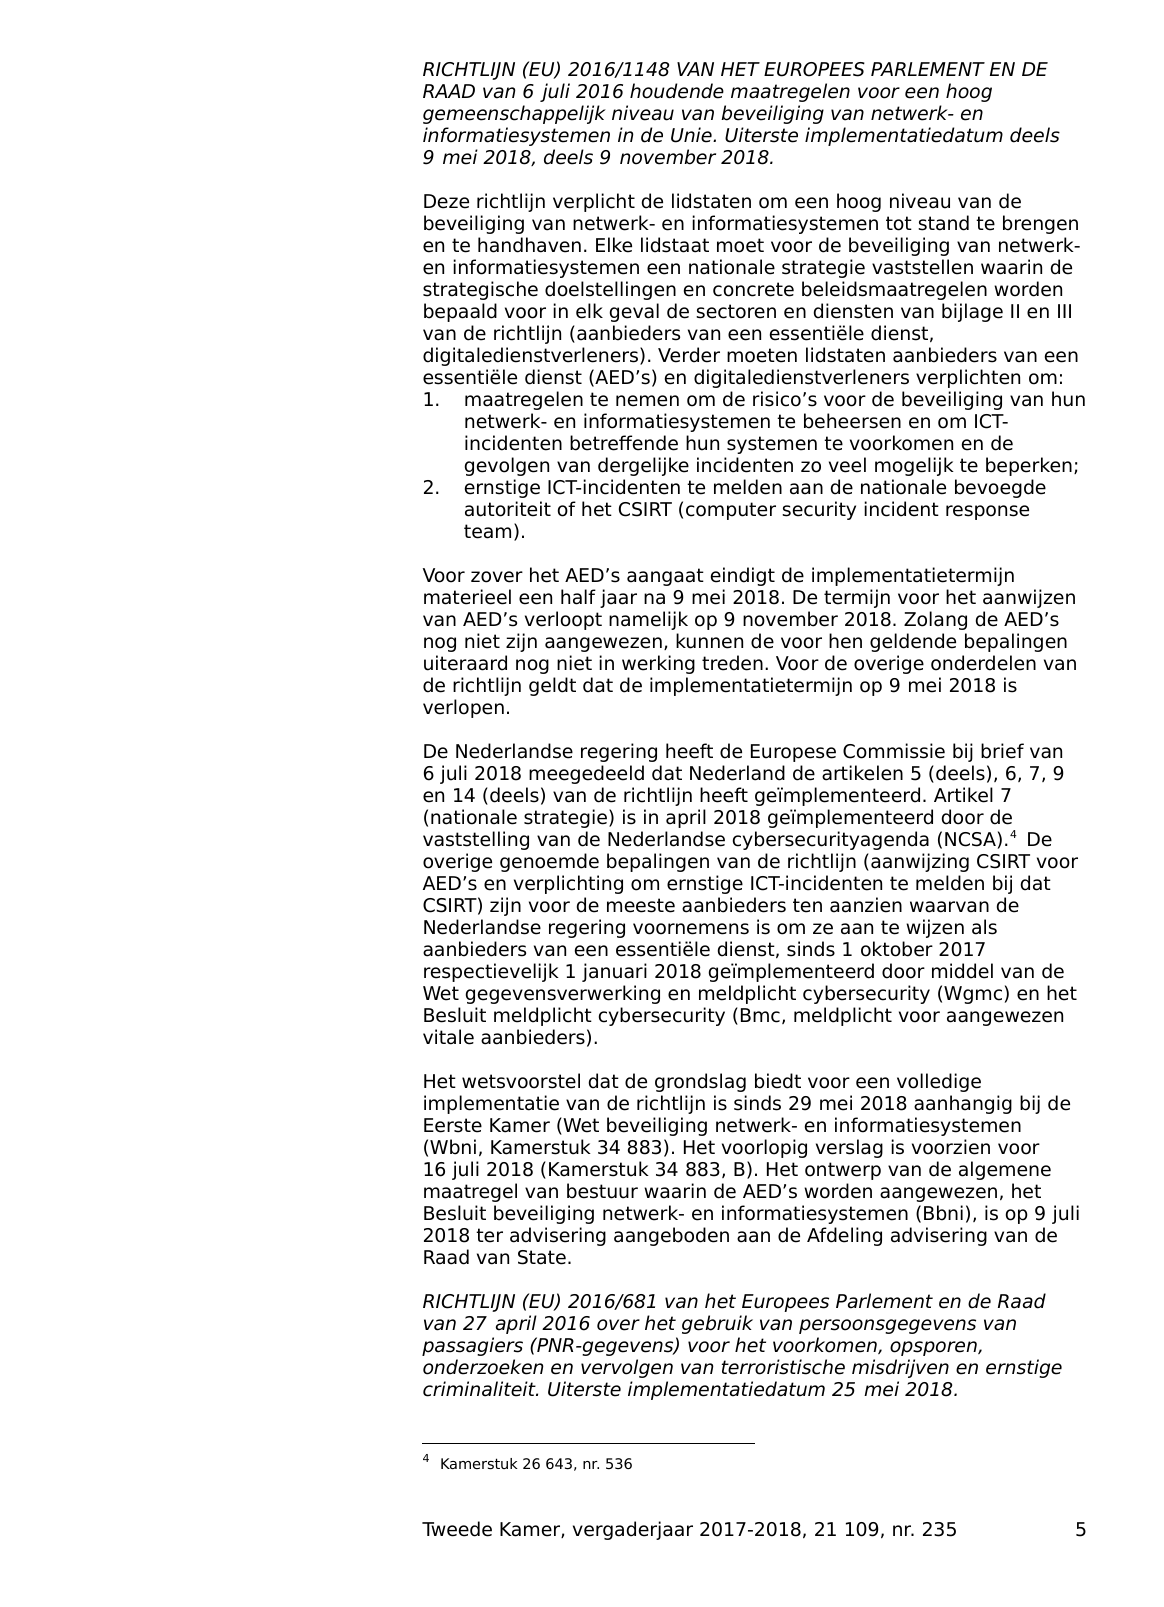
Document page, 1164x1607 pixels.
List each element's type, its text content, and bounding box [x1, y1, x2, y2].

text Kamerstuk 26 643, nr. 536 [422, 1452, 1087, 1474]
text Deze richtlijn verplicht de lidstaten om een hoog niveau van de beveiliging van netwerk- en informatiesystemen tot stand te brengen en te handhaven. Elke lidstaat moet voor de beveiliging van netwerk- en informatiesystemen een nationale strategie vaststellen waarin de strategische doelstellingen en concrete beleidsmaatregelen worden bepaald voor in elk geval de sectoren en diensten van bijlage II en III van de richtlijn (aanbieders van een essentiële dienst, digitaledienstverleners). Verder moeten lidstaten aanbieders van een essentiële dienst (AED’s) en digitaledienstverleners verplichten om: [422, 191, 1087, 389]
text RICHTLIJN (EU) 2016/681 van het Europees Parlement en de Raad van 27 april 2016 over het gebruik van persoonsgegevens van passagiers (PNR-gegevens) voor het voorkomen, opsporen, onderzoeken en vervolgen van terroristische misdrijven en ernstige criminaliteit. Uiterste implementatiedatum 25 mei 2018. [422, 1291, 1087, 1401]
text RICHTLIJN (EU) 2016/1148 VAN HET EUROPEES PARLEMENT EN DE RAAD van 6 juli 2016 houdende maatregelen voor een hoog gemeenschappelijk niveau van beveiliging van netwerk- en informatiesystemen in de Unie. Uiterste implementatiedatum deels 9 mei 2018, deels 9 november 2018. [422, 59, 1087, 169]
text Voor zover het AED’s aangaat eindigt de implementatietermijn materieel een half jaar na 9 mei 2018. De termijn voor het aanwijzen van AED’s verloopt namelijk op 9 november 2018. Zolang de AED’s nog niet zijn aangewezen, kunnen de voor hen geldende bepalingen uiteraard nog niet in werking treden. Voor de overige onderdelen van de richtlijn geldt dat de implementatietermijn op 9 mei 2018 is verlopen. [422, 565, 1087, 719]
text 2. ernstige ICT-incidenten te melden aan de nationale bevoegde autoriteit of het CSIRT (computer security incident response team). [422, 477, 1087, 543]
text De Nederlandse regering heeft de Europese Commissie bij brief van 6 juli 2018 meegedeeld dat Nederland de artikelen 5 (deels), 6, 7, 9 en 14 (deels) van de richtlijn heeft geïmplementeerd. Artikel 7 (nationale strategie) is in april 2018 geïmplementeerd door de vaststelling van de Nederlandse cybersecurityagenda (NCSA). De overige genoemde bepalingen van de richtlijn (aanwijzing CSIRT voor AED’s en verplichting om ernstige ICT-incidenten te melden bij dat CSIRT) zijn voor de meeste aanbieders ten aanzien waarvan de Nederlandse regering voornemens is om ze aan te wijzen als aanbieders van een essentiële dienst, sinds 1 oktober 2017 respectievelijk 1 januari 2018 geïmplementeerd door middel van de Wet gegevensverwerking en meldplicht cybersecurity (Wgmc) en het Besluit meldplicht cybersecurity (Bmc, meldplicht voor aangewezen vitale aanbieders). [422, 741, 1087, 1049]
text Het wetsvoorstel dat de grondslag biedt voor een volledige implementatie van de richtlijn is sinds 29 mei 2018 aanhangig bij de Eerste Kamer (Wet beveiliging netwerk- en informatiesystemen (Wbni, Kamerstuk 34 883). Het voorlopig verslag is voorzien voor 16 juli 2018 (Kamerstuk 34 883, B). Het ontwerp van de algemene maatregel van bestuur waarin de AED’s worden aangewezen, het Besluit beveiliging netwerk- en informatiesystemen (Bbni), is op 9 juli 2018 ter advisering aangeboden aan de Afdeling advisering van de Raad van State. [422, 1071, 1087, 1269]
text 1. maatregelen te nemen om de risico’s voor de beveiliging van hun netwerk- en informatiesystemen te beheersen en om ICT-incidenten betreffende hun systemen te voorkomen en de gevolgen van dergelijke incidenten zo veel mogelijk te beperken; [422, 389, 1087, 477]
